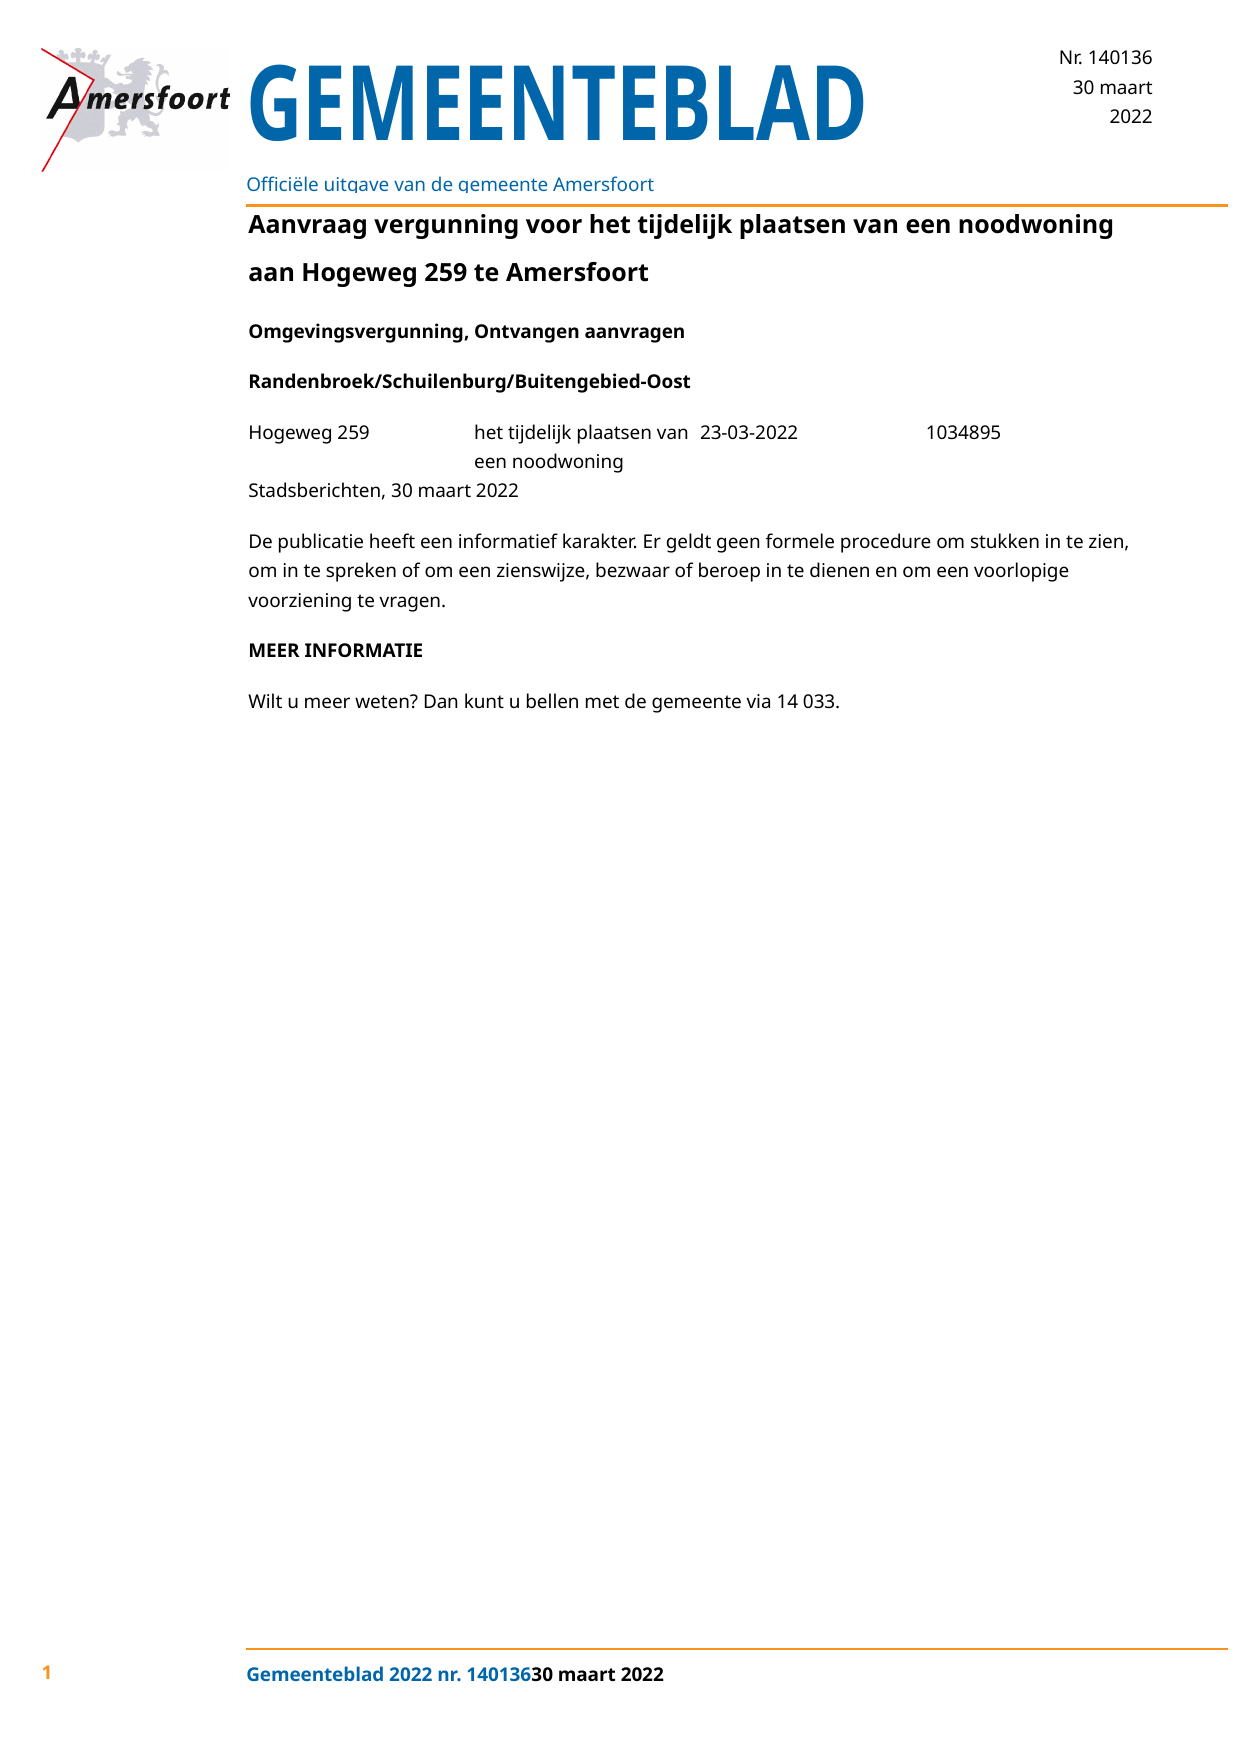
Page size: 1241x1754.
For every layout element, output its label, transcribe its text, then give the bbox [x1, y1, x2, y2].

table_header 1034895 [926, 419, 1152, 474]
table_header Hogeweg 259 [248, 419, 474, 474]
text Omgevingsvergunning, Ontvangen aanvragen [248, 318, 1152, 344]
text De publicatie heeft een informatief karakter. Er geldt geen formele procedure om stukken in te zien, om in te spreken of om een zienswijze, bezwaar of beroep in te dienen en om een voorlopige voorziening te vragen. [248, 528, 1152, 613]
text MEER INFORMATIE [248, 637, 1152, 663]
table_header 23-03-2022 [700, 419, 926, 474]
table_header het tijdelijk plaatsen van een noodwoning [474, 419, 700, 474]
text Wilt u meer weten? Dan kunt u bellen met de gemeente via 14 033. [248, 688, 1152, 713]
text Aanvraag vergunning voor het tijdelijk plaatsen van een noodwoning aan Hogeweg 259 te Amersfoort [248, 207, 1152, 288]
picture [41, 47, 231, 172]
text Stadsberichten, 30 maart 2022 [248, 477, 1152, 503]
text Randenbroek/Schuilenburg/Buitengebied-Oost [248, 368, 1152, 394]
